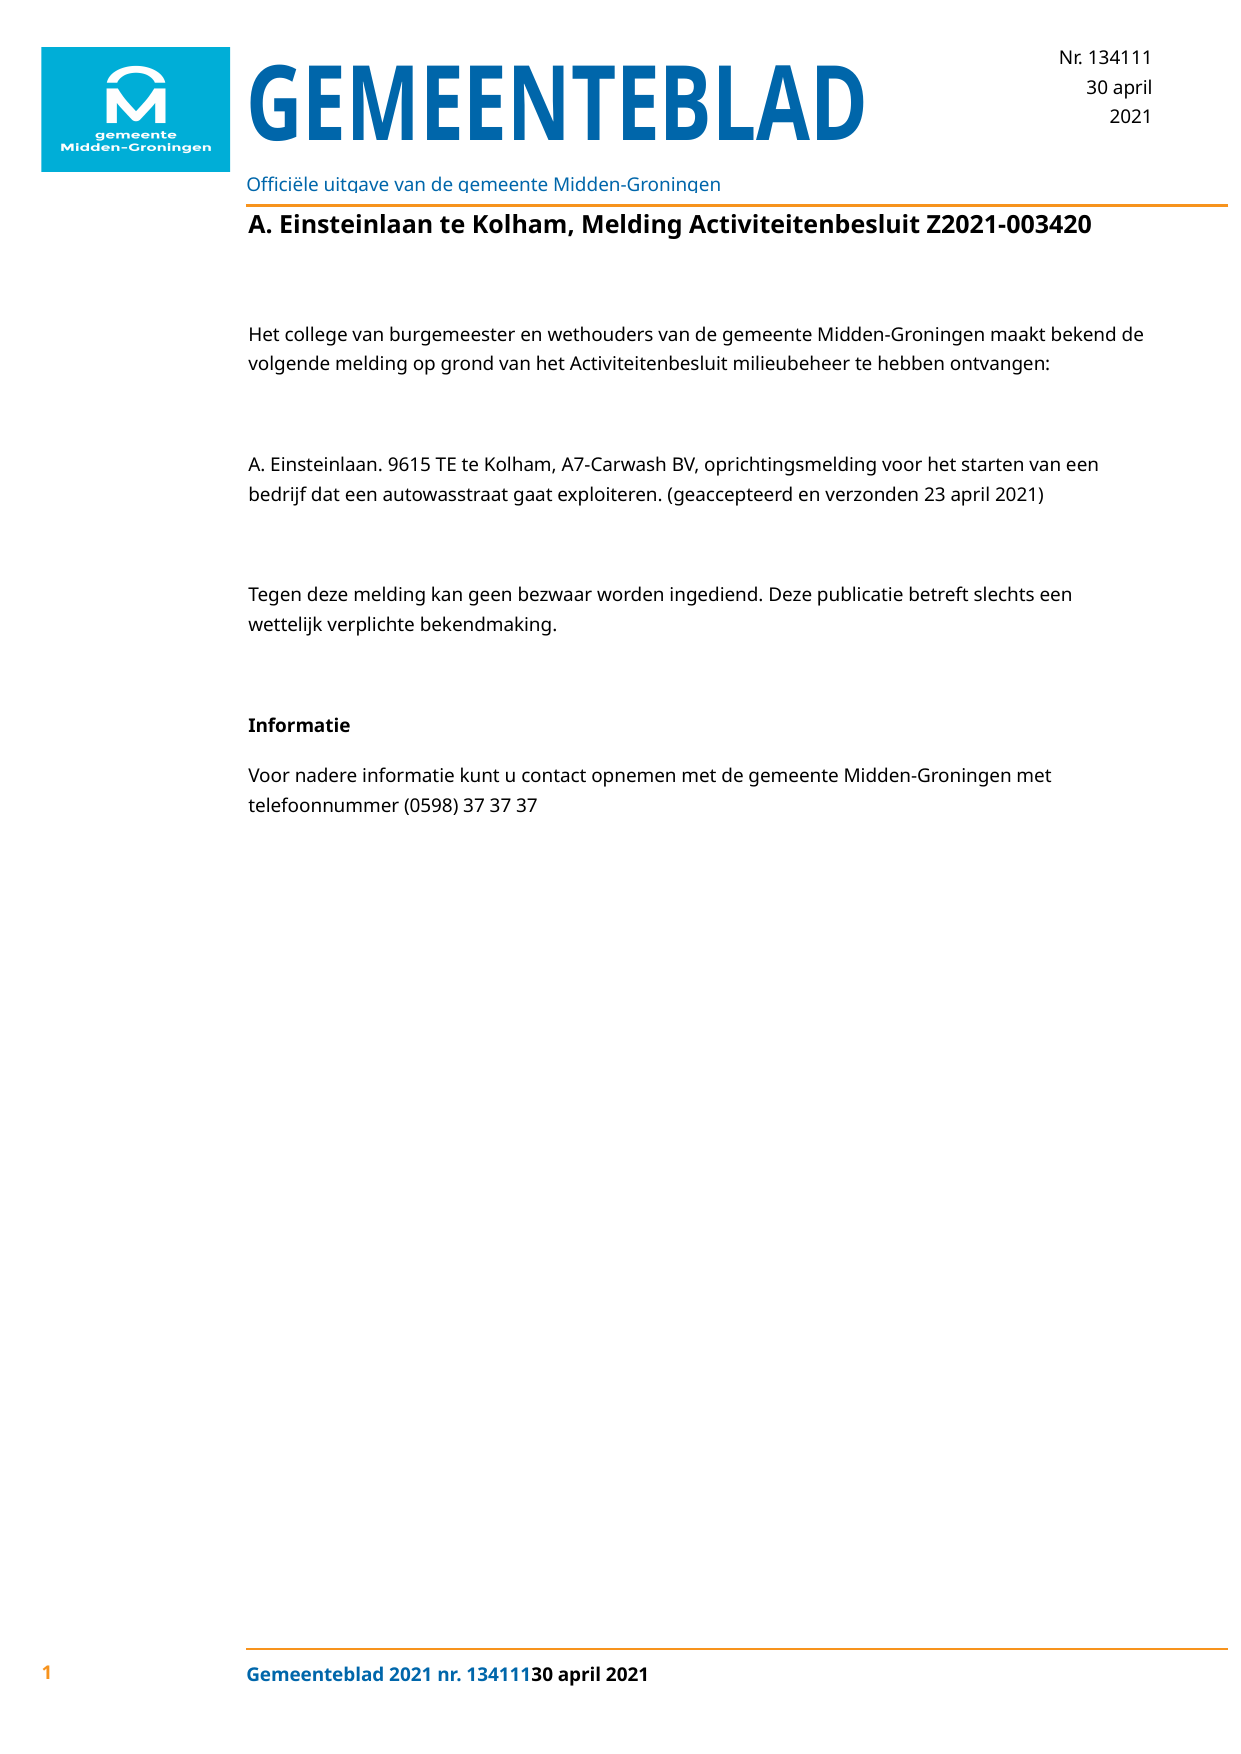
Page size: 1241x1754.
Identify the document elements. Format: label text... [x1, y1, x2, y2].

text A. Einsteinlaan. 9615 TE te Kolham, A7-Carwash BV, oprichtingsmelding voor het starten van een bedrijf dat een autowasstraat gaat exploiteren. (geaccepteerd en verzonden 23 april 2021) [248, 451, 1152, 506]
text A. Einsteinlaan te Kolham, Melding Activiteitenbesluit Z2021-003420 [248, 207, 1152, 241]
picture [184, 146, 190, 153]
text Informatie [248, 712, 1152, 738]
picture [108, 66, 164, 82]
text Voor nadere informatie kunt u contact opnemen met de gemeente Midden-Groningen met telefoonnummer (0598) 37 37 37 [248, 762, 1152, 818]
text Het college van burgemeester en wethouders van de gemeente Midden-Groningen maakt bekend de volgende melding op grond van het Activiteitenbesluit milieubeheer te hebben ontvangen: [248, 321, 1152, 376]
picture [107, 89, 165, 122]
text Tegen deze melding kan geen bezwaar worden ingediend. Deze publicatie betreft slechts een wettelijk verplichte bekendmaking. [248, 582, 1152, 637]
